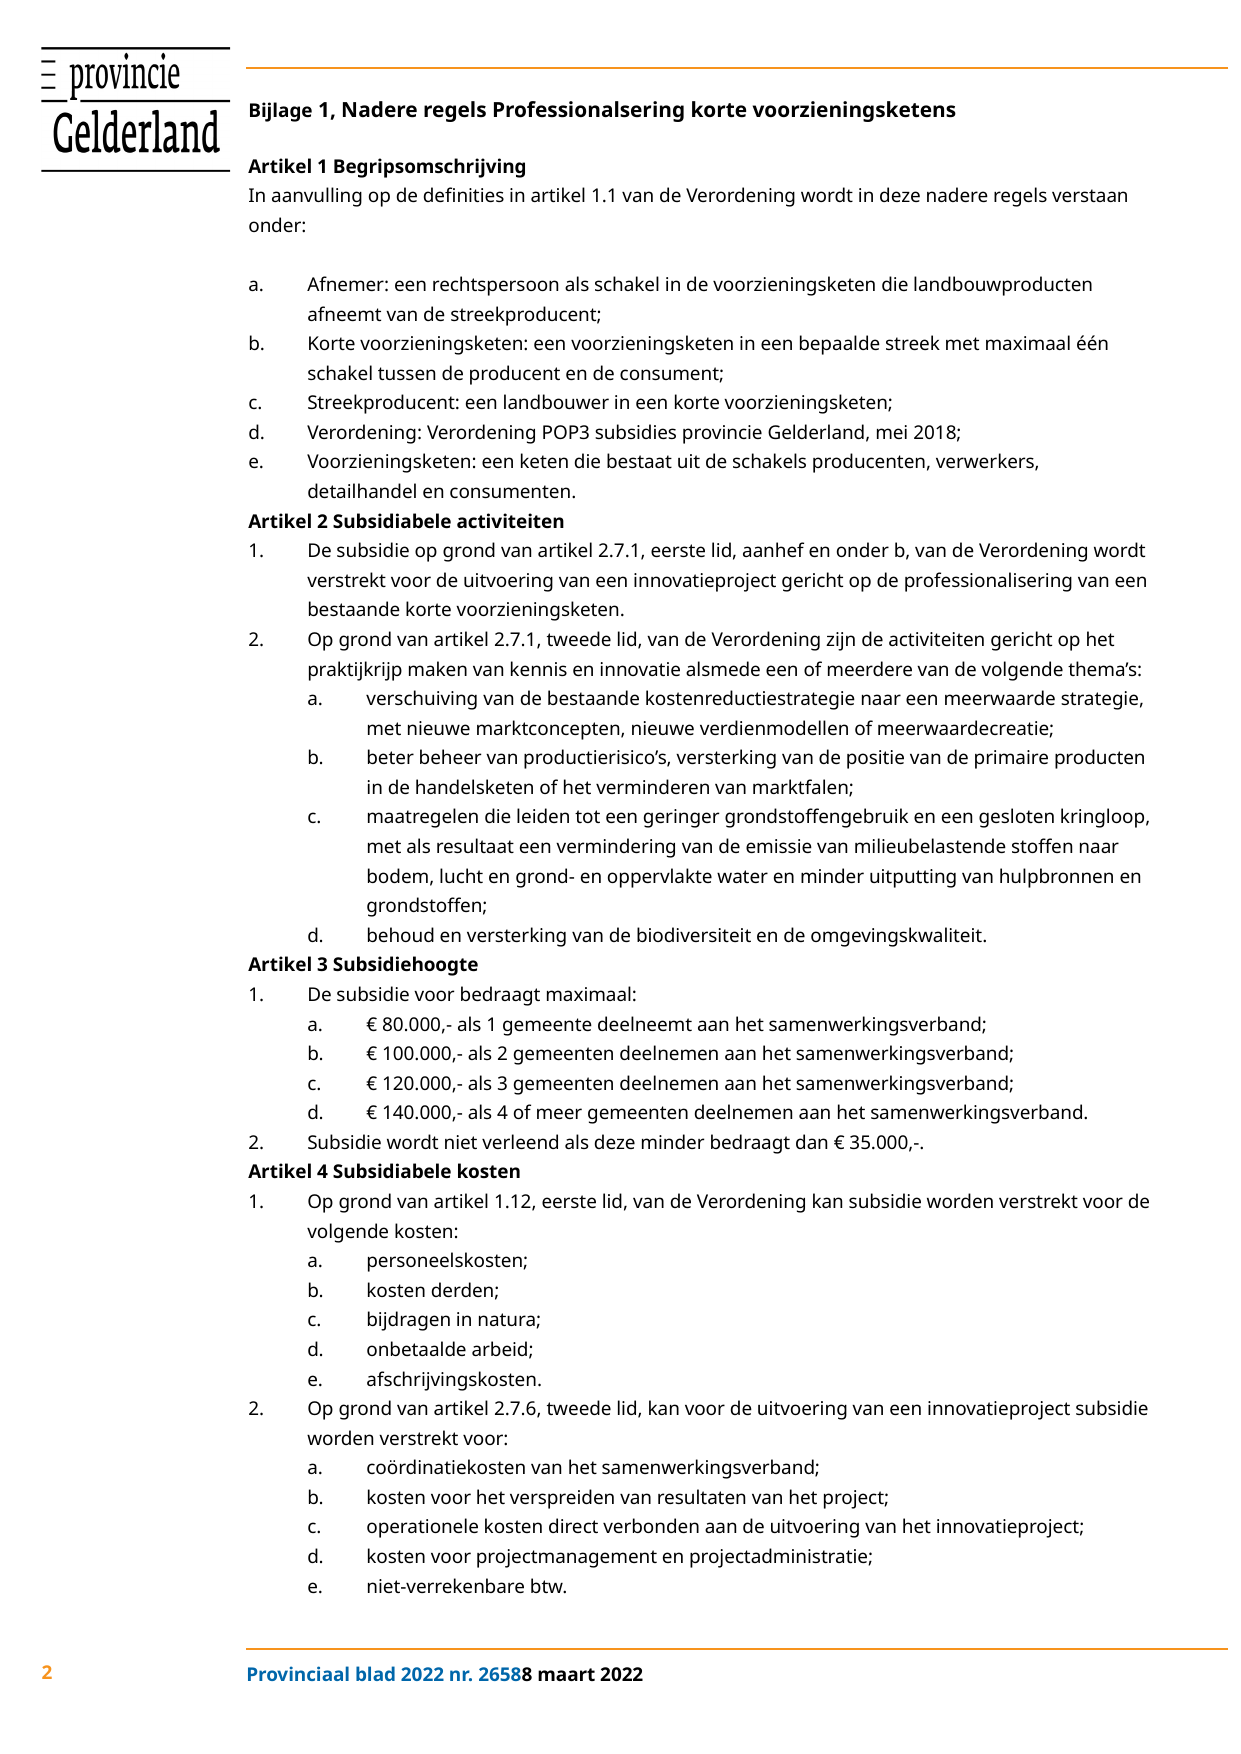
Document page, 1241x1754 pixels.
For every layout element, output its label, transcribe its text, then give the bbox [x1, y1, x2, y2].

text In aanvulling op de definities in artikel 1.1 van de Verordening wordt in deze nadere regels verstaan onder: [248, 182, 1152, 238]
list Afnemer: een rechtspersoon als schakel in de voorzieningsketen die landbouwproducten afneemt van de streekproducent; [248, 271, 1152, 327]
list Streekproducent: een landbouwer in een korte voorzieningsketen; [248, 389, 1152, 415]
list onbetaalde arbeid; [307, 1336, 1152, 1362]
list niet-verrekenbare btw. [307, 1573, 1152, 1599]
list Verordening: Verordening POP3 subsidies provincie Gelderland, mei 2018; [248, 419, 1152, 445]
list Subsidie wordt niet verleend als deze minder bedraagt dan € 35.000,-. [248, 1129, 1152, 1155]
list Voorzieningsketen: een keten die bestaat uit de schakels producenten, verwerkers, detailhandel en consumenten. [248, 449, 1152, 504]
list beter beheer van productierisico’s, versterking van de positie van de primaire producten in de handelsketen of het verminderen van marktfalen; [307, 744, 1152, 800]
list Korte voorzieningsketen: een voorzieningsketen in een bepaalde streek met maximaal één schakel tussen de producent en de consument; [248, 330, 1152, 386]
list behoud en versterking van de biodiversiteit en de omgevingskwaliteit. [307, 922, 1152, 948]
list Op grond van artikel 2.7.6, tweede lid, kan voor de uitvoering van een innovatieproject subsidie worden verstrekt voor: [248, 1395, 1152, 1451]
list € 120.000,- als 3 gemeenten deelnemen aan het samenwerkingsverband; [307, 1070, 1152, 1096]
list verschuiving van de bestaande kostenreductiestrategie naar een meerwaarde strategie, met nieuwe marktconcepten, nieuwe verdienmodellen of meerwaardecreatie; [307, 685, 1152, 741]
list kosten voor het verspreiden van resultaten van het project; [307, 1484, 1152, 1510]
text Artikel 4 Subsidiabele kosten [248, 1159, 1152, 1184]
list De subsidie op grond van artikel 2.7.1, eerste lid, aanhef en onder b, van de Verordening wordt verstrekt voor de uitvoering van een innovatieproject gericht op de professionalisering van een bestaande korte voorzieningsketen. [248, 537, 1152, 622]
text Artikel 1 Begripsomschrijving [248, 153, 1152, 179]
list personeelskosten; [307, 1247, 1152, 1273]
list kosten derden; [307, 1277, 1152, 1303]
list afschrijvingskosten. [307, 1366, 1152, 1392]
text Artikel 2 Subsidiabele activiteiten [248, 508, 1152, 534]
list bijdragen in natura; [307, 1307, 1152, 1332]
list operationele kosten direct verbonden aan de uitvoering van het innovatieproject; [307, 1514, 1152, 1539]
list € 80.000,- als 1 gemeente deelneemt aan het samenwerkingsverband; [307, 1011, 1152, 1037]
list coördinatiekosten van het samenwerkingsverband; [307, 1454, 1152, 1480]
picture [41, 47, 231, 172]
list kosten voor projectmanagement en projectadministratie; [307, 1543, 1152, 1569]
list maatregelen die leiden tot een geringer grondstoffengebruik en een gesloten kringloop, met als resultaat een vermindering van de emissie van milieubelastende stoffen naar bodem, lucht en grond- en oppervlakte water en minder uitputting van hulpbronnen en grondstoffen; [307, 804, 1152, 918]
list € 100.000,- als 2 gemeenten deelnemen aan het samenwerkingsverband; [307, 1040, 1152, 1066]
list Op grond van artikel 2.7.1, tweede lid, van de Verordening zijn de activiteiten gericht op het praktijkrijp maken van kennis en innovatie alsmede een of meerdere van de volgende thema’s: [248, 626, 1152, 682]
list De subsidie voor bedraagt maximaal: [248, 981, 1152, 1007]
text Bijlage 1, Nadere regels Professionalsering korte voorzieningsketens [248, 95, 1152, 123]
text Artikel 3 Subsidiehoogte [248, 952, 1152, 977]
list Op grond van artikel 1.12, eerste lid, van de Verordening kan subsidie worden verstrekt voor de volgende kosten: [248, 1188, 1152, 1244]
list € 140.000,- als 4 of meer gemeenten deelnemen aan het samenwerkingsverband. [307, 1099, 1152, 1125]
